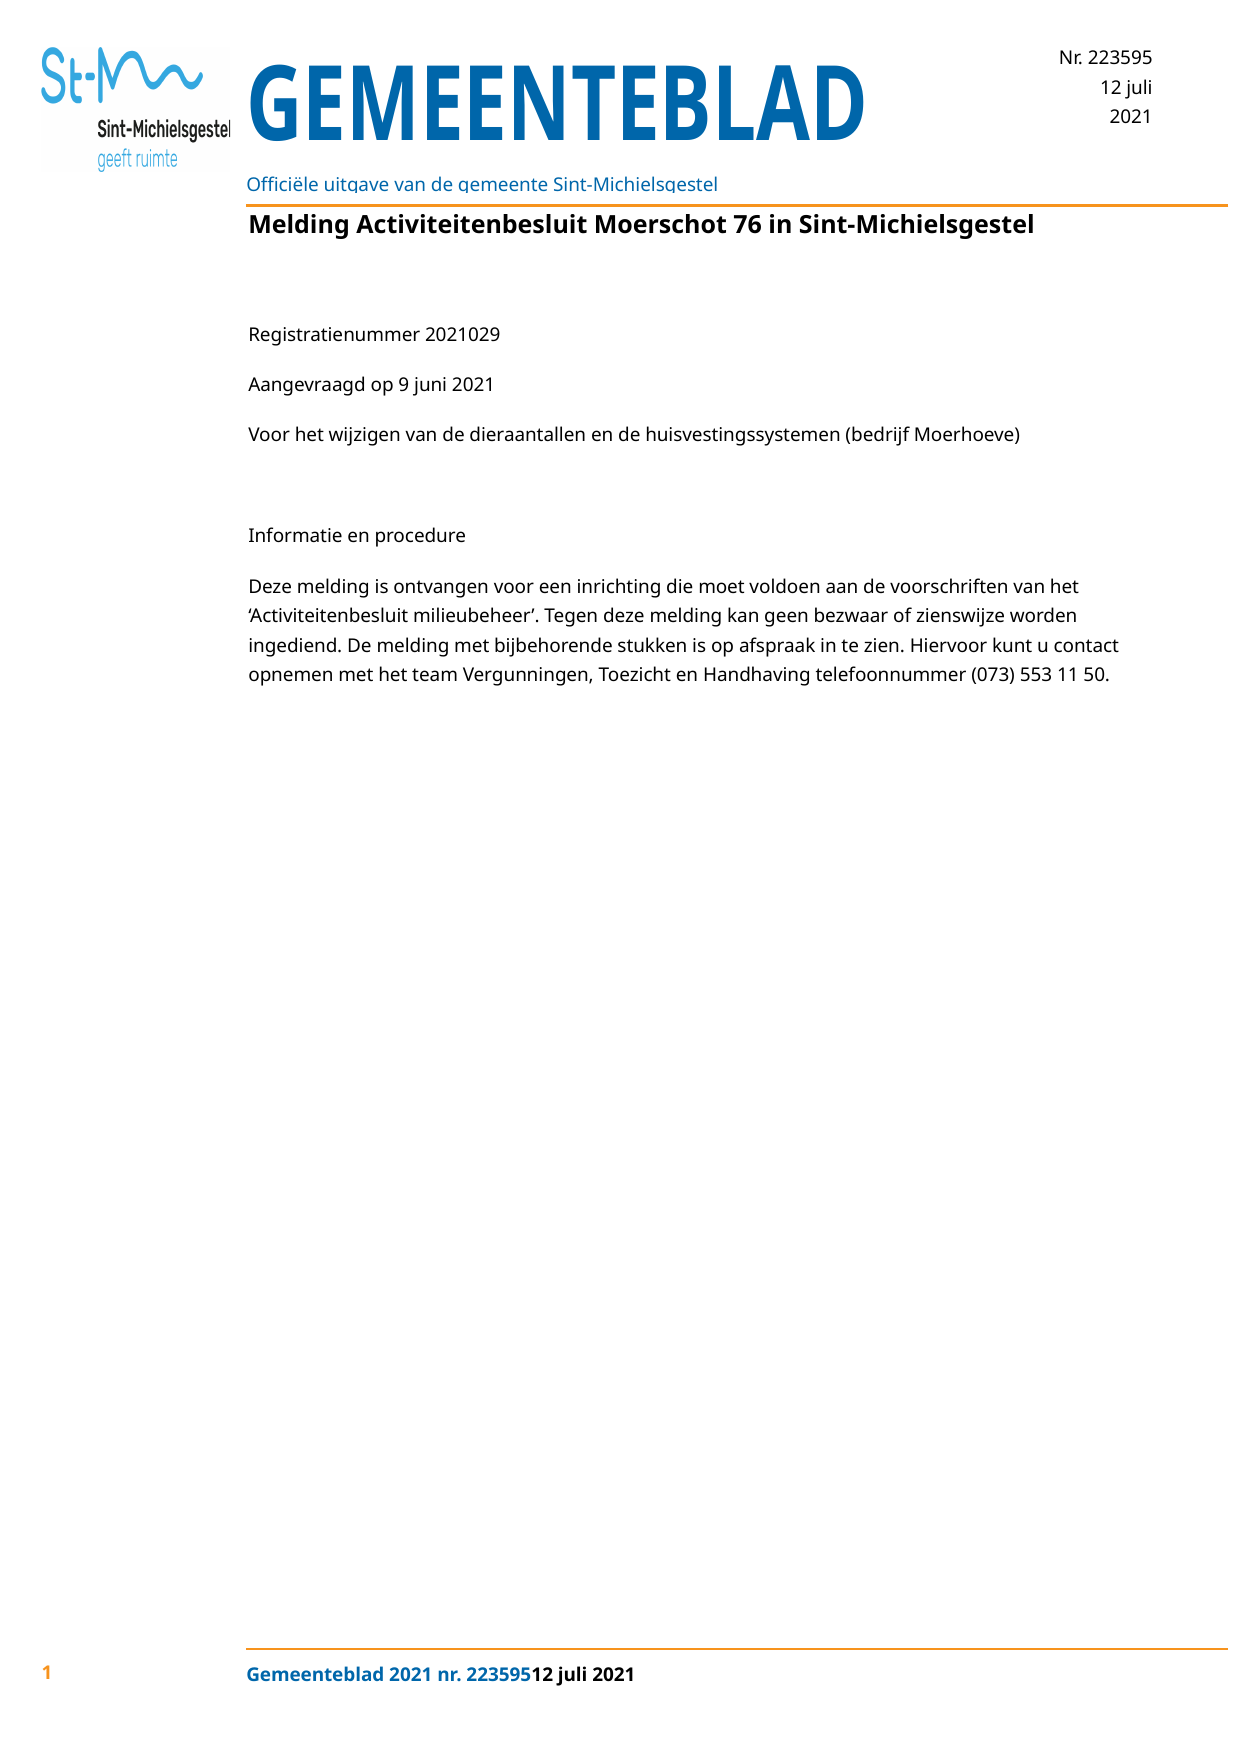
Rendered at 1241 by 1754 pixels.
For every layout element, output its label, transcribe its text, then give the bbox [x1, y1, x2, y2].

text Voor het wijzigen van de dieraantallen en de huisvestingssystemen (bedrijf Moerhoeve) [248, 422, 1152, 447]
text Melding Activiteitenbesluit Moerschot 76 in Sint-Michielsgestel [248, 207, 1152, 241]
text Aangevraagd op 9 juni 2021 [248, 371, 1152, 397]
picture [41, 47, 231, 172]
text Registratienummer 2021029 [248, 321, 1152, 346]
text Deze melding is ontvangen voor een inrichting die moet voldoen aan de voorschriften van het ‘Activiteitenbesluit milieubeheer’. Tegen deze melding kan geen bezwaar of zienswijze worden ingediend. De melding met bijbehorende stukken is op afspraak in te zien. Hiervoor kunt u contact opnemen met het team Vergunningen, Toezicht en Handhaving telefoonnummer (073) 553 11 50. [248, 573, 1152, 687]
text Informatie en procedure [248, 522, 1152, 548]
